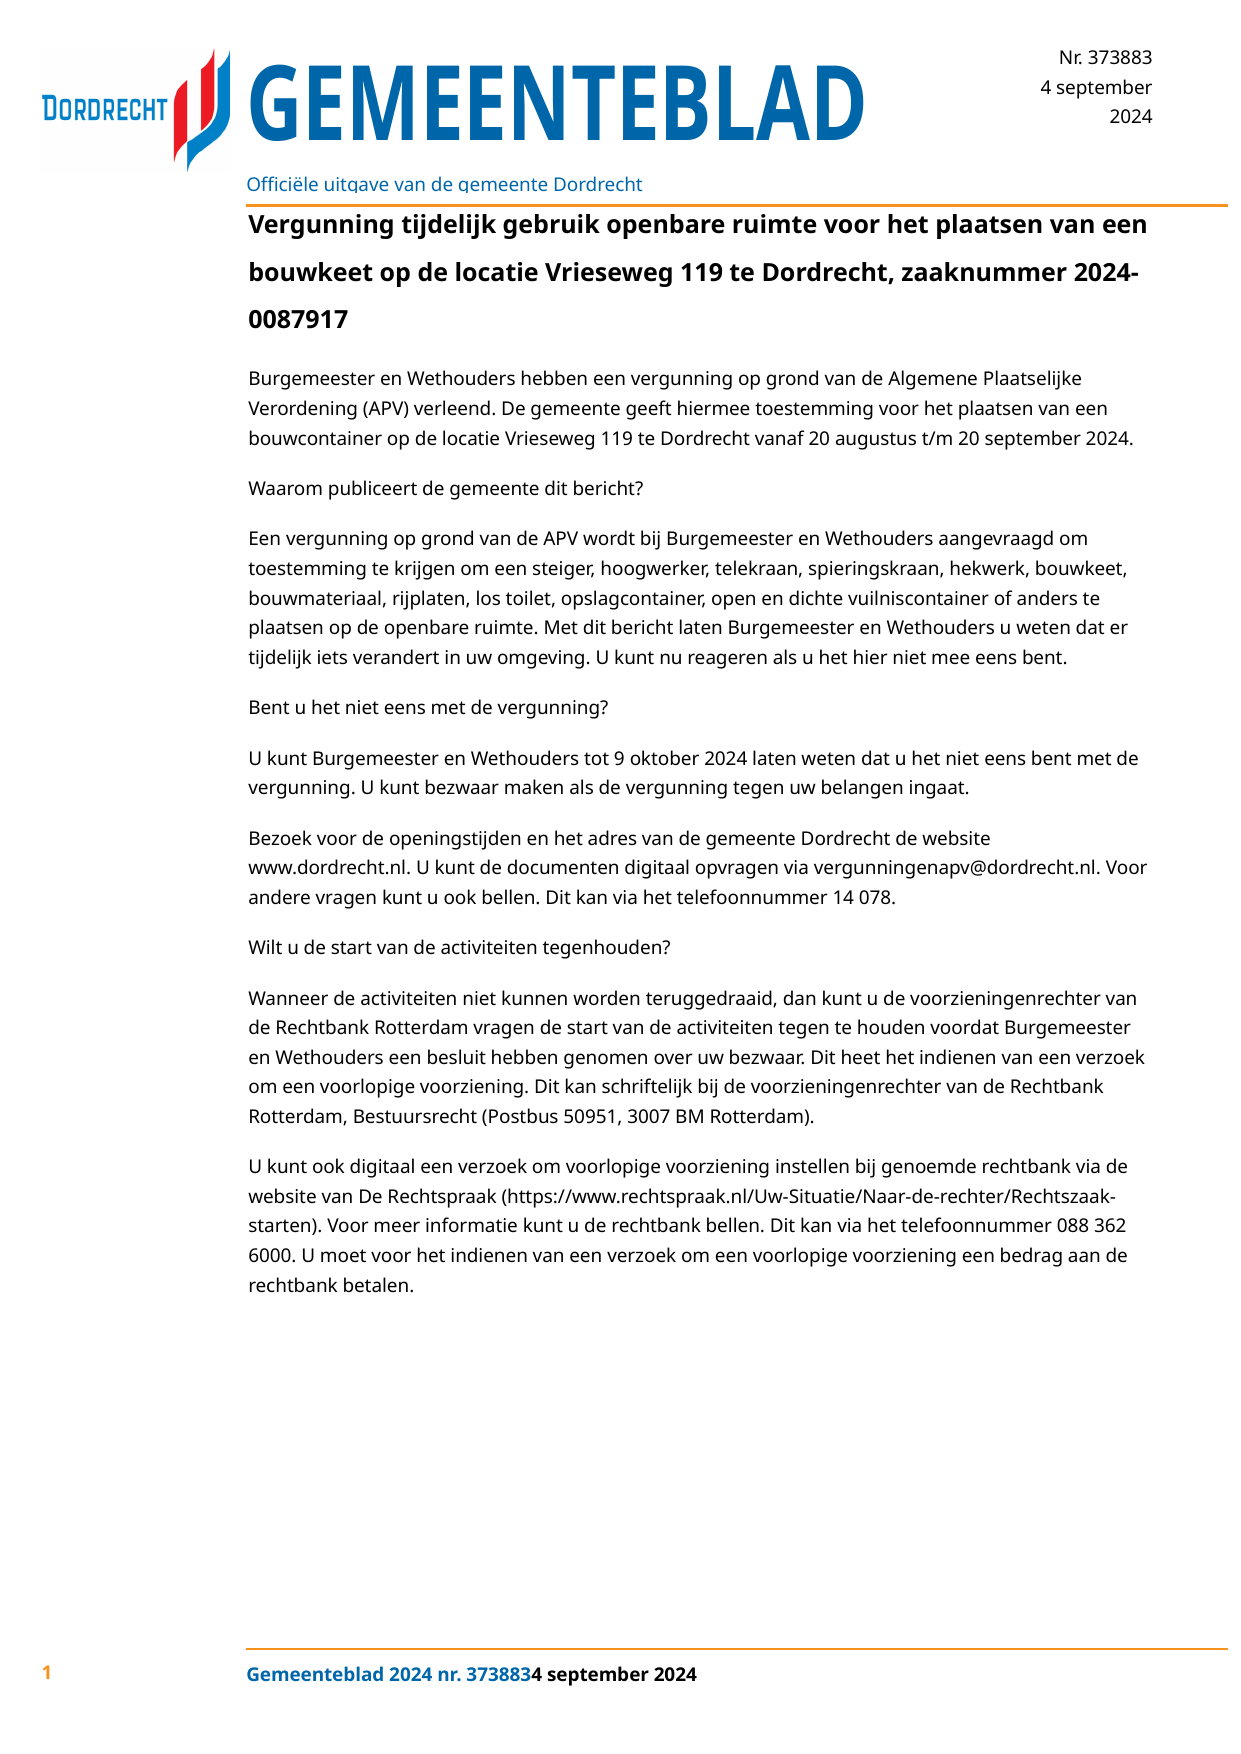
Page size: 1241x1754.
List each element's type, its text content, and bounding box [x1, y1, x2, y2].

text Wilt u de start van de activiteiten tegenhouden? [248, 934, 1152, 960]
picture [41, 47, 231, 172]
text U kunt Burgemeester en Wethouders tot 9 oktober 2024 laten weten dat u het niet eens bent met de vergunning. U kunt bezwaar maken als de vergunning tegen uw belangen ingaat. [248, 745, 1152, 800]
text Waarom publiceert de gemeente dit bericht? [248, 475, 1152, 501]
text Burgemeester en Wethouders hebben een vergunning op grond van de Algemene Plaatselijke Verordening (APV) verleend. De gemeente geeft hiermee toestemming voor het plaatsen van een bouwcontainer op de locatie Vrieseweg 119 te Dordrecht vanaf 20 augustus t/m 20 september 2024. [248, 366, 1152, 450]
text Bent u het niet eens met de vergunning? [248, 694, 1152, 720]
text Een vergunning op grond van de APV wordt bij Burgemeester en Wethouders aangevraagd om toestemming te krijgen om een steiger, hoogwerker, telekraan, spieringskraan, hekwerk, bouwkeet, bouwmateriaal, rijplaten, los toilet, opslagcontainer, open en dichte vuilniscontainer of anders te plaatsen op de openbare ruimte. Met dit bericht laten Burgemeester en Wethouders u weten dat er tijdelijk iets verandert in uw omgeving. U kunt nu reageren als u het hier niet mee eens bent. [248, 526, 1152, 669]
text Vergunning tijdelijk gebruik openbare ruimte voor het plaatsen van een bouwkeet op de locatie Vrieseweg 119 te Dordrecht, zaaknummer 2024-0087917 [248, 207, 1152, 336]
text Bezoek voor de openingstijden en het adres van de gemeente Dordrecht de website www.dordrecht.nl. U kunt de documenten digitaal opvragen via vergunningenapv@dordrecht.nl. Voor andere vragen kunt u ook bellen. Dit kan via het telefoonnummer 14 078. [248, 825, 1152, 909]
text Wanneer de activiteiten niet kunnen worden teruggedraaid, dan kunt u de voorzieningenrechter van de Rechtbank Rotterdam vragen de start van de activiteiten tegen te houden voordat Burgemeester en Wethouders een besluit hebben genomen over uw bezwaar. Dit heet het indienen van een verzoek om een voorlopige voorziening. Dit kan schriftelijk bij de voorzieningenrechter van de Rechtbank Rotterdam, Bestuursrecht (Postbus 50951, 3007 BM Rotterdam). [248, 985, 1152, 1129]
text U kunt ook digitaal een verzoek om voorlopige voorziening instellen bij genoemde rechtbank via de website van De Rechtspraak (https://www.rechtspraak.nl/Uw-Situatie/Naar-de-rechter/Rechtszaak-starten). Voor meer informatie kunt u de rechtbank bellen. Dit kan via het telefoonnummer 088 362 6000. U moet voor het indienen van een verzoek om een voorlopige voorziening een bedrag aan de rechtbank betalen. [248, 1153, 1152, 1297]
